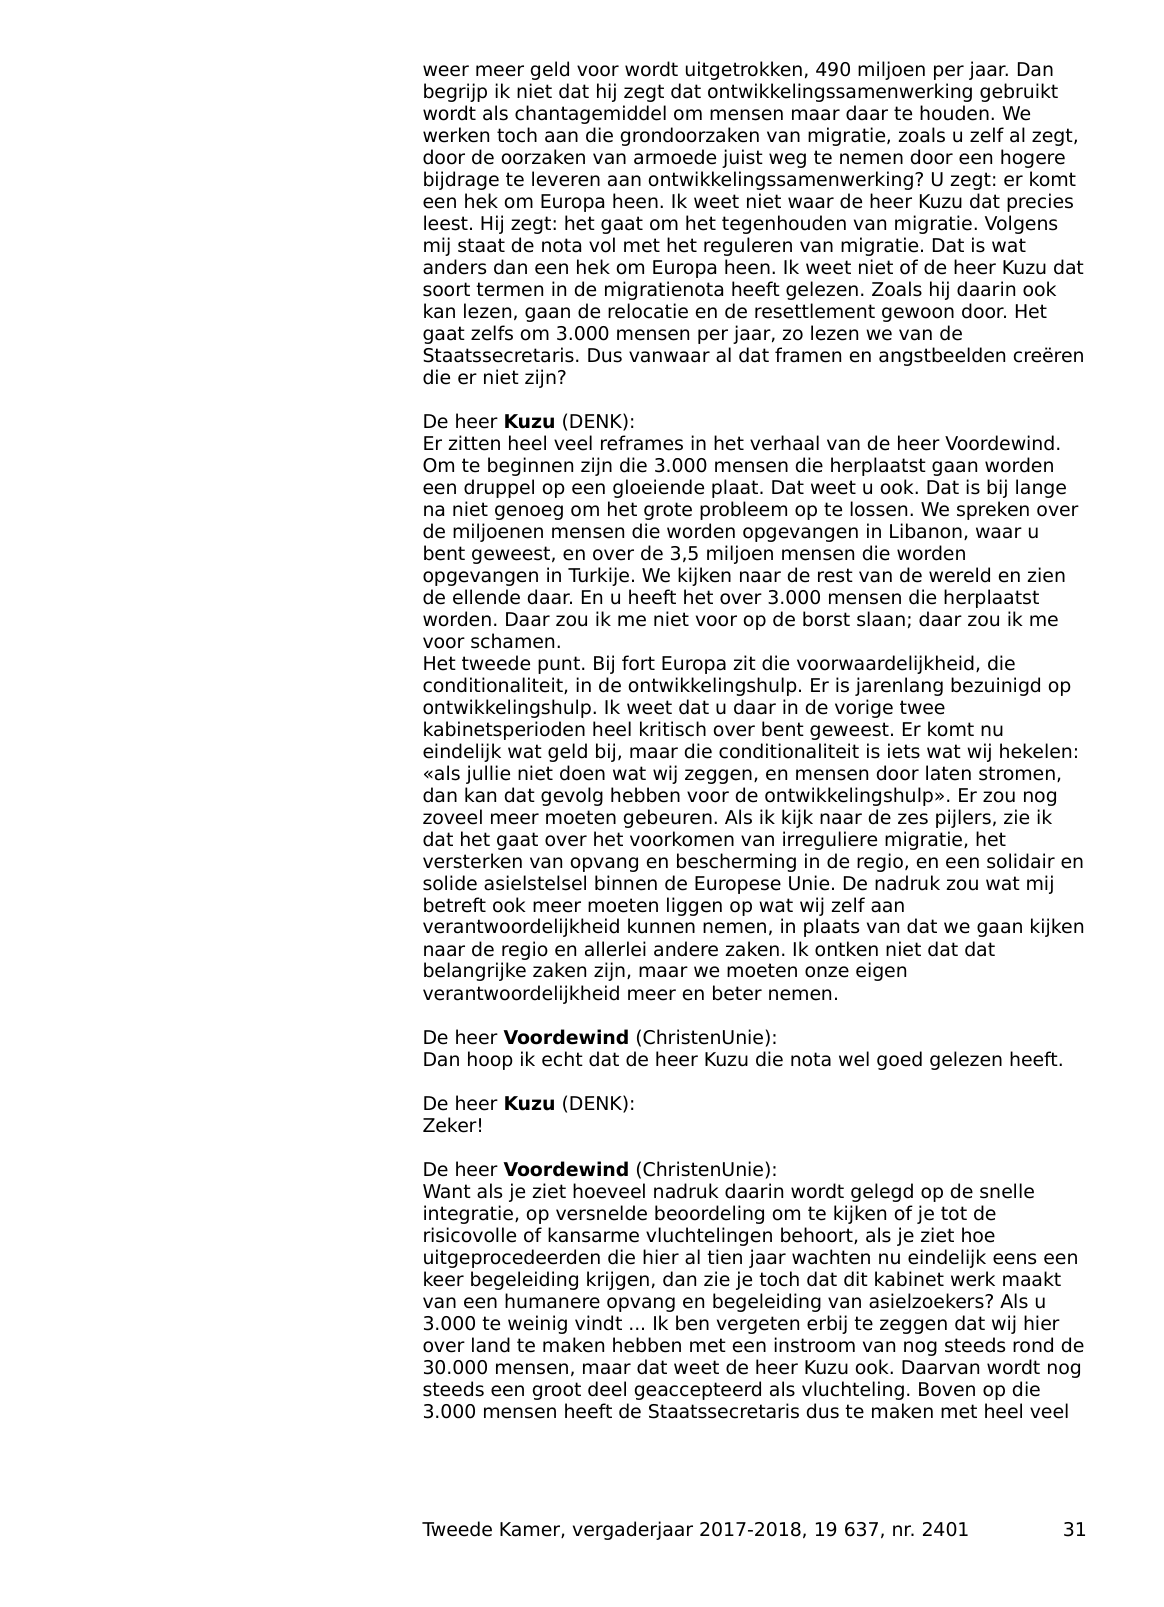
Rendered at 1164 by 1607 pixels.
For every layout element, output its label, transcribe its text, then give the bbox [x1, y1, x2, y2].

text Want als je ziet hoeveel nadruk daarin wordt gelegd op de snelle integratie, op versnelde beoordeling om te kijken of je tot de risicovolle of kansarme vluchtelingen behoort, als je ziet hoe uitgeprocedeerden die hier al tien jaar wachten nu eindelijk eens een keer begeleiding krijgen, dan zie je toch dat dit kabinet werk maakt van een humanere opvang en begeleiding van asielzoekers? Als u 3.000 te weinig vindt ... Ik ben vergeten erbij te zeggen dat wij hier over land te maken hebben met een instroom van nog steeds rond de 30.000 mensen, maar dat weet de heer Kuzu ook. Daarvan wordt nog steeds een groot deel geaccepteerd als vluchteling. Boven op die 3.000 mensen heeft de Staatssecretaris dus te maken met heel veel [422, 1181, 1087, 1423]
text Zeker! [422, 1115, 1087, 1137]
text Dan hoop ik echt dat de heer Kuzu die nota wel goed gelezen heeft. [422, 1048, 1087, 1071]
text weer meer geld voor wordt uitgetrokken, 490 miljoen per jaar. Dan begrijp ik niet dat hij zegt dat ontwikkelingssamenwerking gebruikt wordt als chantagemiddel om mensen maar daar te houden. We werken toch aan die grondoorzaken van migratie, zoals u zelf al zegt, door de oorzaken van armoede juist weg te nemen door een hogere bijdrage te leveren aan ontwikkelingssamenwerking? U zegt: er komt een hek om Europa heen. Ik weet niet waar de heer Kuzu dat precies leest. Hij zegt: het gaat om het tegenhouden van migratie. Volgens mij staat de nota vol met het reguleren van migratie. Dat is wat anders dan een hek om Europa heen. Ik weet niet of de heer Kuzu dat soort termen in de migratienota heeft gelezen. Zoals hij daarin ook kan lezen, gaan de relocatie en de resettlement gewoon door. Het gaat zelfs om 3.000 mensen per jaar, zo lezen we van de Staatssecretaris. Dus vanwaar al dat framen en angstbeelden creëren die er niet zijn? [422, 59, 1087, 389]
text De heer Voordewind (ChristenUnie): [422, 1159, 1087, 1181]
text De heer Voordewind (ChristenUnie): [422, 1027, 1087, 1048]
text De heer Kuzu (DENK): [422, 1093, 1087, 1115]
text Er zitten heel veel reframes in het verhaal van de heer Voordewind. Om te beginnen zijn die 3.000 mensen die herplaatst gaan worden een druppel op een gloeiende plaat. Dat weet u ook. Dat is bij lange na niet genoeg om het grote probleem op te lossen. We spreken over de miljoenen mensen die worden opgevangen in Libanon, waar u bent geweest, en over de 3,5 miljoen mensen die worden opgevangen in Turkije. We kijken naar de rest van de wereld en zien de ellende daar. En u heeft het over 3.000 mensen die herplaatst worden. Daar zou ik me niet voor op de borst slaan; daar zou ik me voor schamen. [422, 433, 1087, 653]
text Het tweede punt. Bij fort Europa zit die voorwaardelijkheid, die conditionaliteit, in de ontwikkelingshulp. Er is jarenlang bezuinigd op ontwikkelingshulp. Ik weet dat u daar in de vorige twee kabinetsperioden heel kritisch over bent geweest. Er komt nu eindelijk wat geld bij, maar die conditionaliteit is iets wat wij hekelen: «als jullie niet doen wat wij zeggen, en mensen door laten stromen, dan kan dat gevolg hebben voor de ontwikkelingshulp». Er zou nog zoveel meer moeten gebeuren. Als ik kijk naar de zes pijlers, zie ik dat het gaat over het voorkomen van irreguliere migratie, het versterken van opvang en bescherming in de regio, en een solidair en solide asielstelsel binnen de Europese Unie. De nadruk zou wat mij betreft ook meer moeten liggen op wat wij zelf aan verantwoordelijkheid kunnen nemen, in plaats van dat we gaan kijken naar de regio en allerlei andere zaken. Ik ontken niet dat dat belangrijke zaken zijn, maar we moeten onze eigen verantwoordelijkheid meer en beter nemen. [422, 653, 1087, 1004]
text De heer Kuzu (DENK): [422, 411, 1087, 433]
